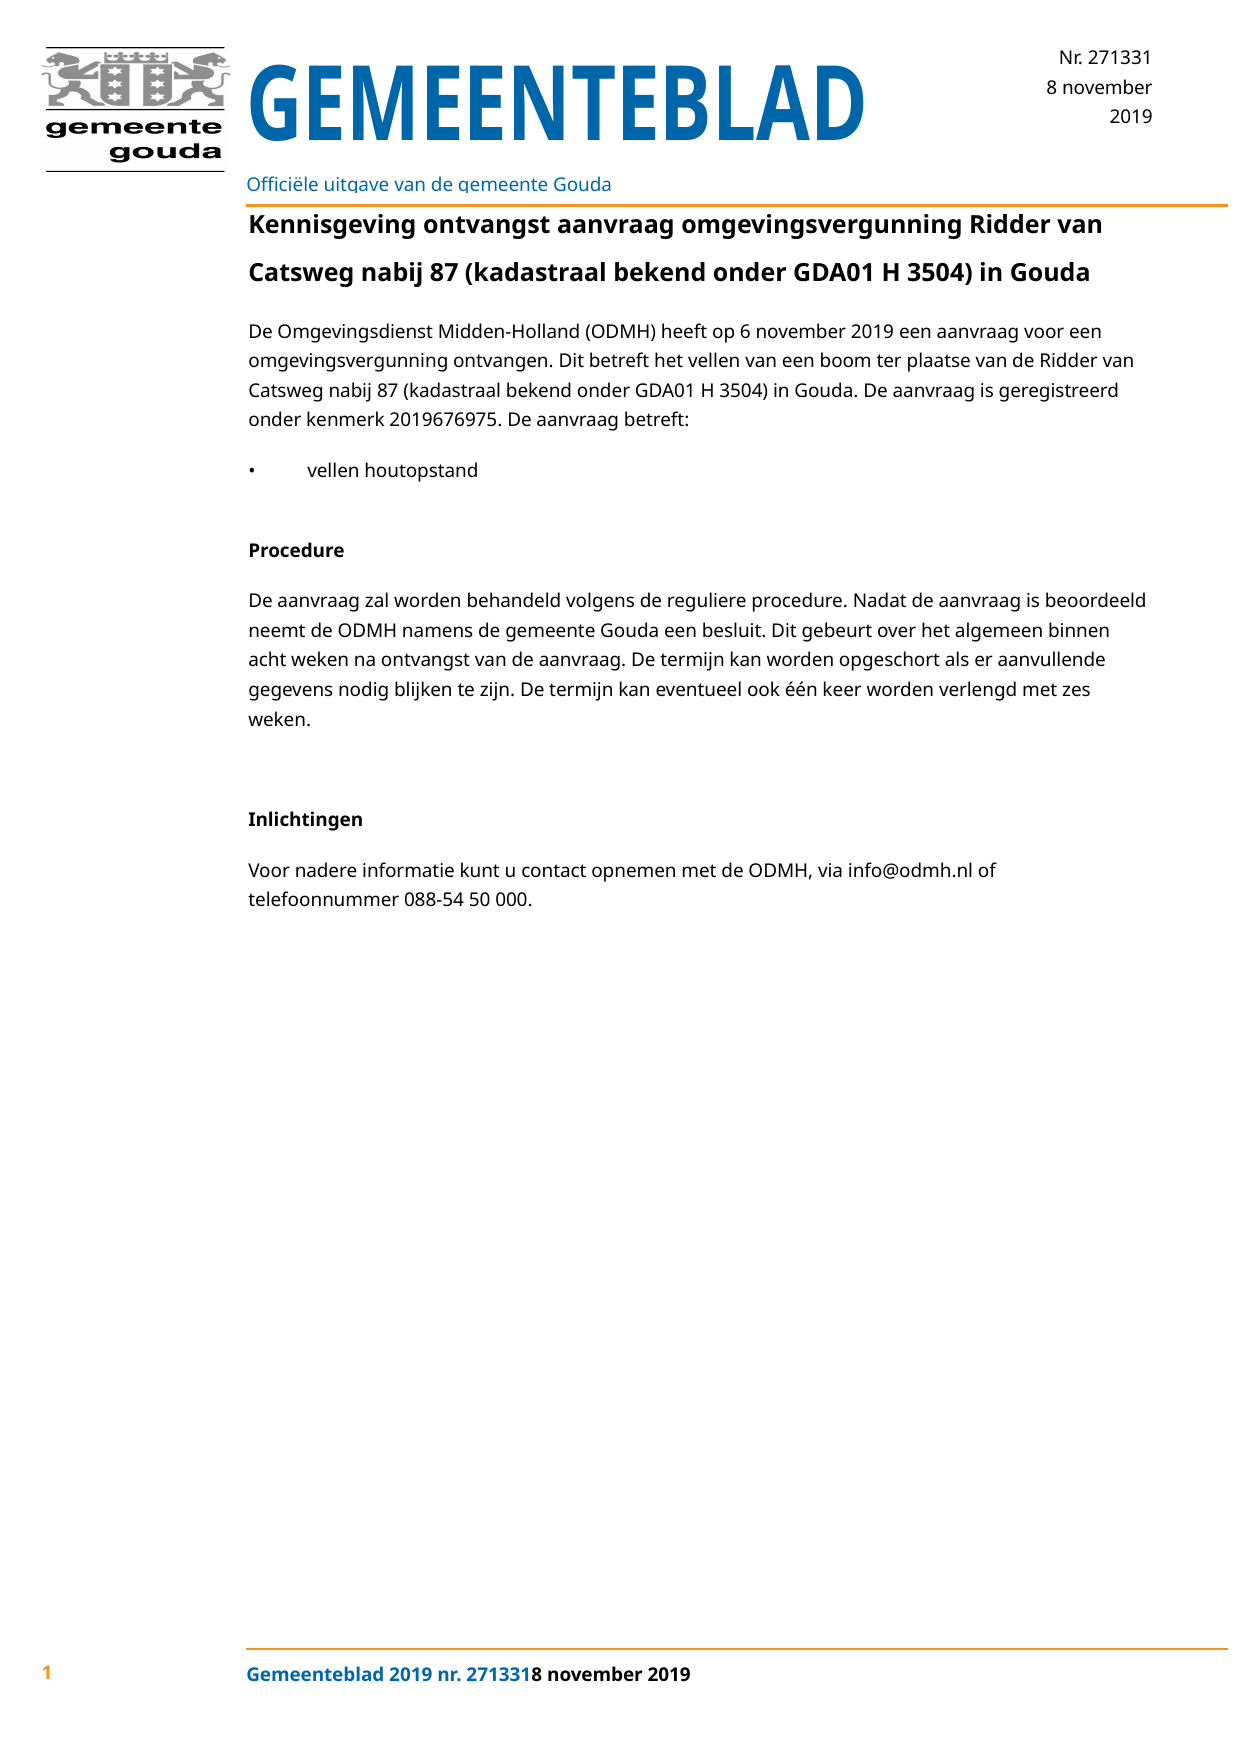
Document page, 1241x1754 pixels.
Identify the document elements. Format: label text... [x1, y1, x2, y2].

picture [41, 47, 231, 172]
text Voor nadere informatie kunt u contact opnemen met de ODMH, via info@odmh.nl of telefoonnummer 088-54 50 000. [248, 857, 1152, 912]
list vellen houtopstand [248, 457, 1152, 483]
text Kennisgeving ontvangst aanvraag omgevingsvergunning Ridder van Catsweg nabij 87 (kadastraal bekend onder GDA01 H 3504) in Gouda [248, 207, 1152, 288]
text De Omgevingsdienst Midden-Holland (ODMH) heeft op 6 november 2019 een aanvraag voor een omgevingsvergunning ontvangen. Dit betreft het vellen van een boom ter plaatse van de Ridder van Catsweg nabij 87 (kadastraal bekend onder GDA01 H 3504) in Gouda. De aanvraag is geregistreerd onder kenmerk 2019676975. De aanvraag betreft: [248, 318, 1152, 432]
text Inlichtingen [248, 807, 1152, 832]
text De aanvraag zal worden behandeld volgens de reguliere procedure. Nadat de aanvraag is beoordeeld neemt de ODMH namens de gemeente Gouda een besluit. Dit gebeurt over het algemeen binnen acht weken na ontvangst van de aanvraag. De termijn kan worden opgeschort als er aanvullende gegevens nodig blijken te zijn. De termijn kan eventueel ook één keer worden verlengd met zes weken. [248, 587, 1152, 732]
text Procedure [248, 537, 1152, 563]
